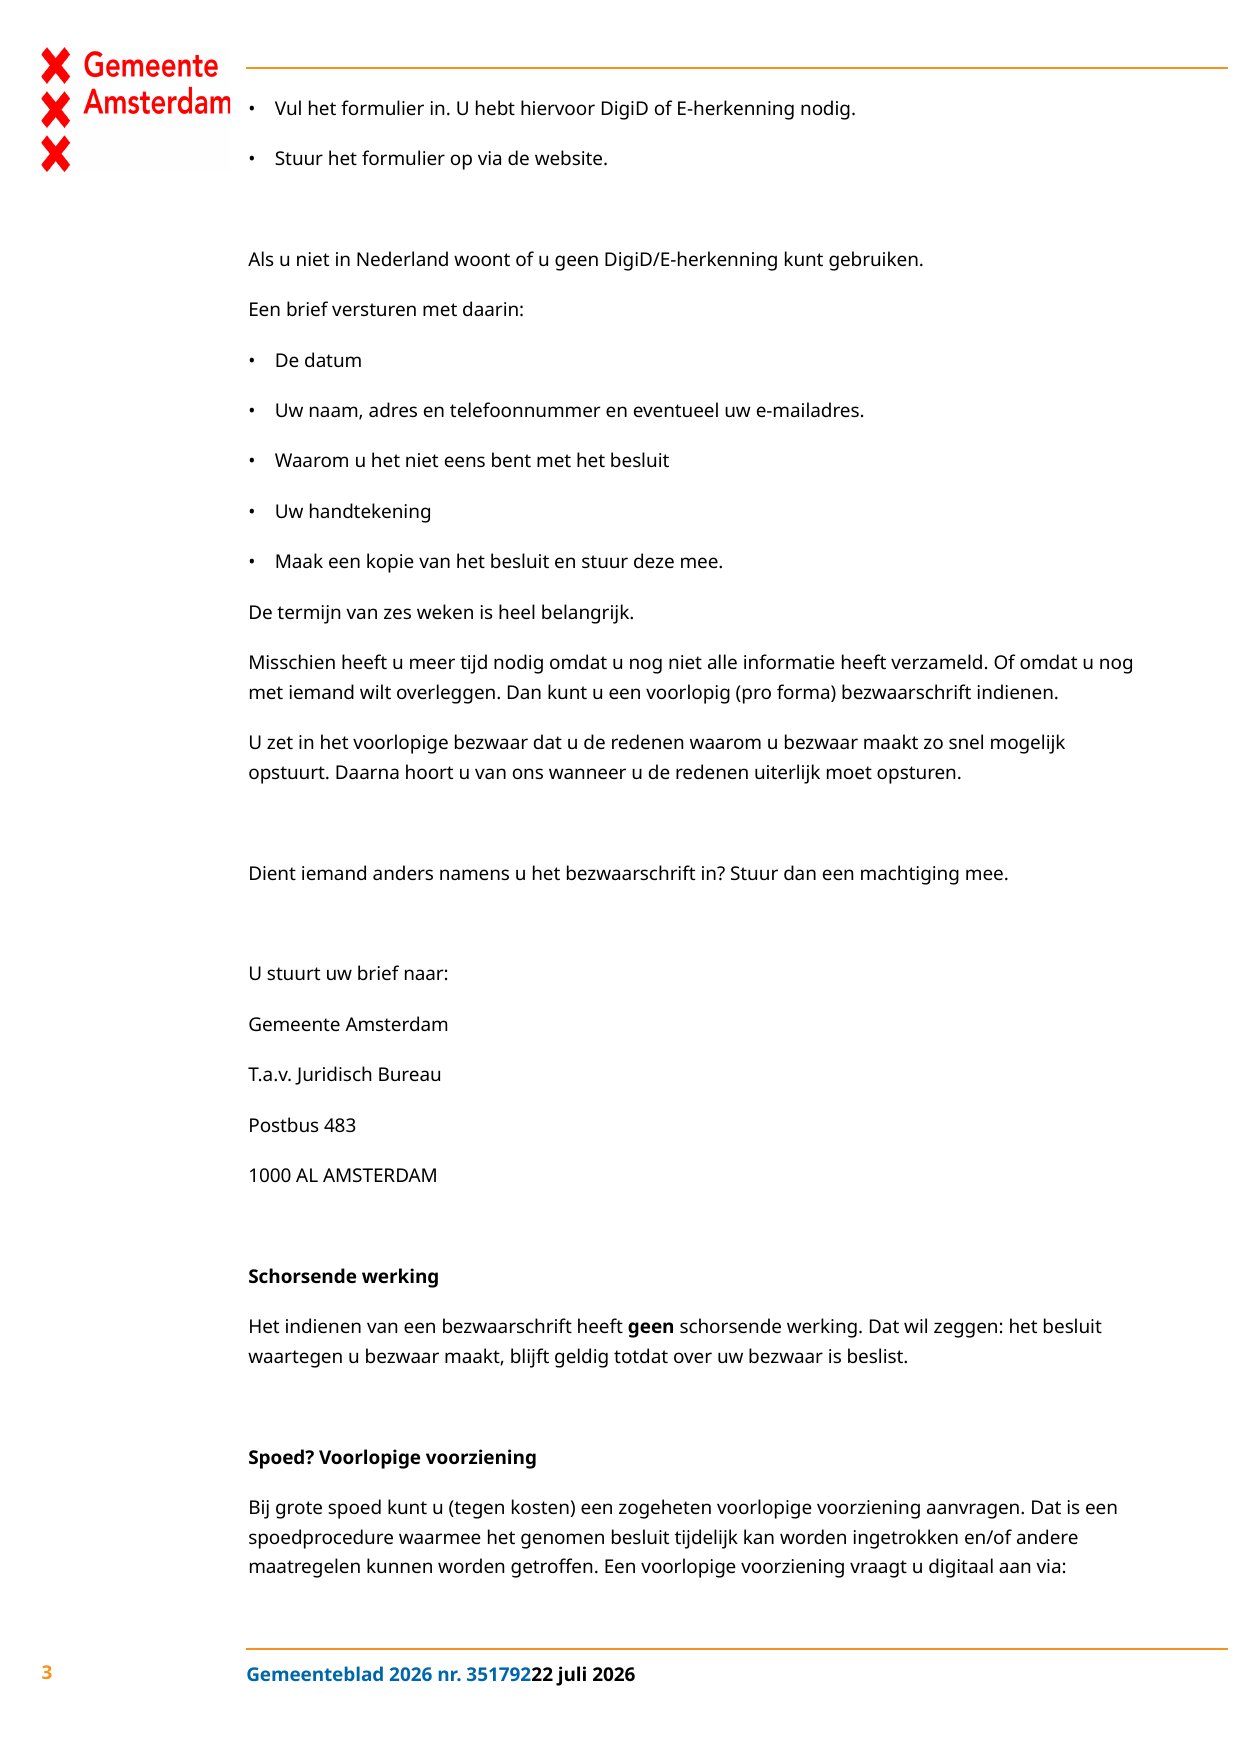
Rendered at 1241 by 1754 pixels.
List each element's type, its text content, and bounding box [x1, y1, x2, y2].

text • Uw handtekening [248, 498, 1152, 524]
text Het indienen van een bezwaarschrift heeft geen schorsende werking. Dat wil zeggen: het besluit waartegen u bezwaar maakt, blijft geldig totdat over uw bezwaar is beslist. [248, 1313, 1152, 1369]
text • Uw naam, adres en telefoonnummer en eventueel uw e-mailadres. [248, 397, 1152, 423]
text T.a.v. Juridisch Bureau [248, 1061, 1152, 1087]
text Misschien heeft u meer tijd nodig omdat u nog niet alle informatie heeft verzameld. Of omdat u nog met iemand wilt overleggen. Dan kunt u een voorlopig (pro forma) bezwaarschrift indienen. [248, 649, 1152, 705]
text Bij grote spoed kunt u (tegen kosten) een zogeheten voorlopige voorziening aanvragen. Dat is een spoedprocedure waarmee het genomen besluit tijdelijk kan worden ingetrokken en/of andere maatregelen kunnen worden getroffen. Een voorlopige voorziening vraagt u digitaal aan via: [248, 1494, 1152, 1579]
text Schorsende werking [248, 1263, 1152, 1289]
text Als u niet in Nederland woont of u geen DigiD/E-herkenning kunt gebruiken. [248, 246, 1152, 272]
text • De datum [248, 347, 1152, 373]
text • Vul het formulier in. U hebt hiervoor DigiD of E-herkenning nodig. [248, 95, 1152, 121]
text Een brief versturen met daarin: [248, 296, 1152, 322]
text Spoed? Voorlopige voorziening [248, 1444, 1152, 1470]
text • Stuur het formulier op via de website. [248, 145, 1152, 171]
text Dient iemand anders namens u het bezwaarschrift in? Stuur dan een machtiging mee. [248, 860, 1152, 886]
text Postbus 483 [248, 1112, 1152, 1138]
text 1000 AL AMSTERDAM [248, 1162, 1152, 1188]
text • Waarom u het niet eens bent met het besluit [248, 448, 1152, 473]
text U stuurt uw brief naar: [248, 961, 1152, 986]
text De termijn van zes weken is heel belangrijk. [248, 599, 1152, 625]
text U zet in het voorlopige bezwaar dat u de redenen waarom u bezwaar maakt zo snel mogelijk opstuurt. Daarna hoort u van ons wanneer u de redenen uiterlijk moet opsturen. [248, 729, 1152, 785]
text Gemeente Amsterdam [248, 1011, 1152, 1037]
text • Maak een kopie van het besluit en stuur deze mee. [248, 548, 1152, 574]
picture [41, 47, 231, 172]
